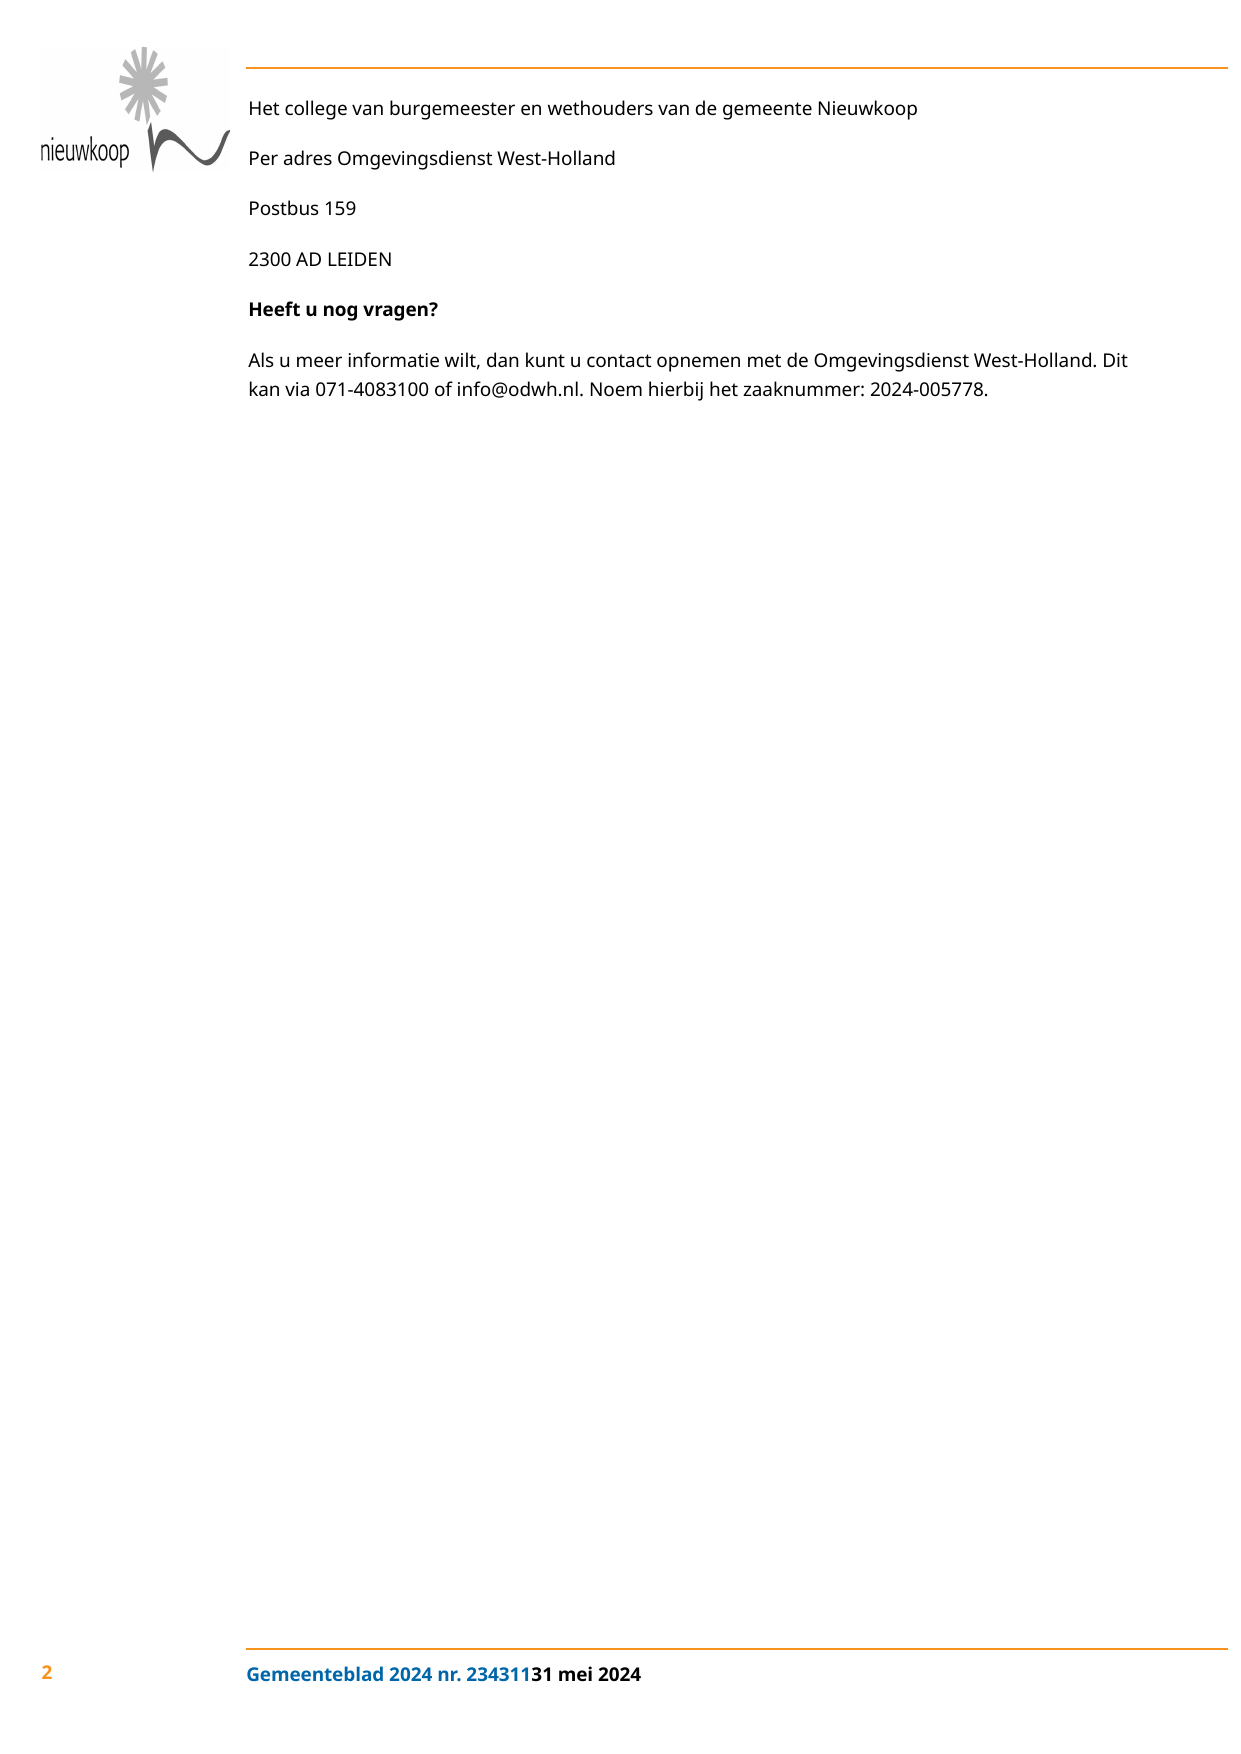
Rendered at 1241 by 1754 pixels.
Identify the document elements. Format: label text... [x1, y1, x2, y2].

text Heeft u nog vragen? [248, 296, 1152, 322]
picture [41, 47, 231, 172]
text Postbus 159 [248, 196, 1152, 221]
text Per adres Omgevingsdienst West-Holland [248, 145, 1152, 171]
text 2300 AD LEIDEN [248, 246, 1152, 272]
text Als u meer informatie wilt, dan kunt u contact opnemen met de Omgevingsdienst West-Holland. Dit kan via 071-4083100 of info@odwh.nl. Noem hierbij het zaaknummer: 2024-005778. [248, 347, 1152, 402]
text Het college van burgemeester en wethouders van de gemeente Nieuwkoop [248, 95, 1152, 121]
